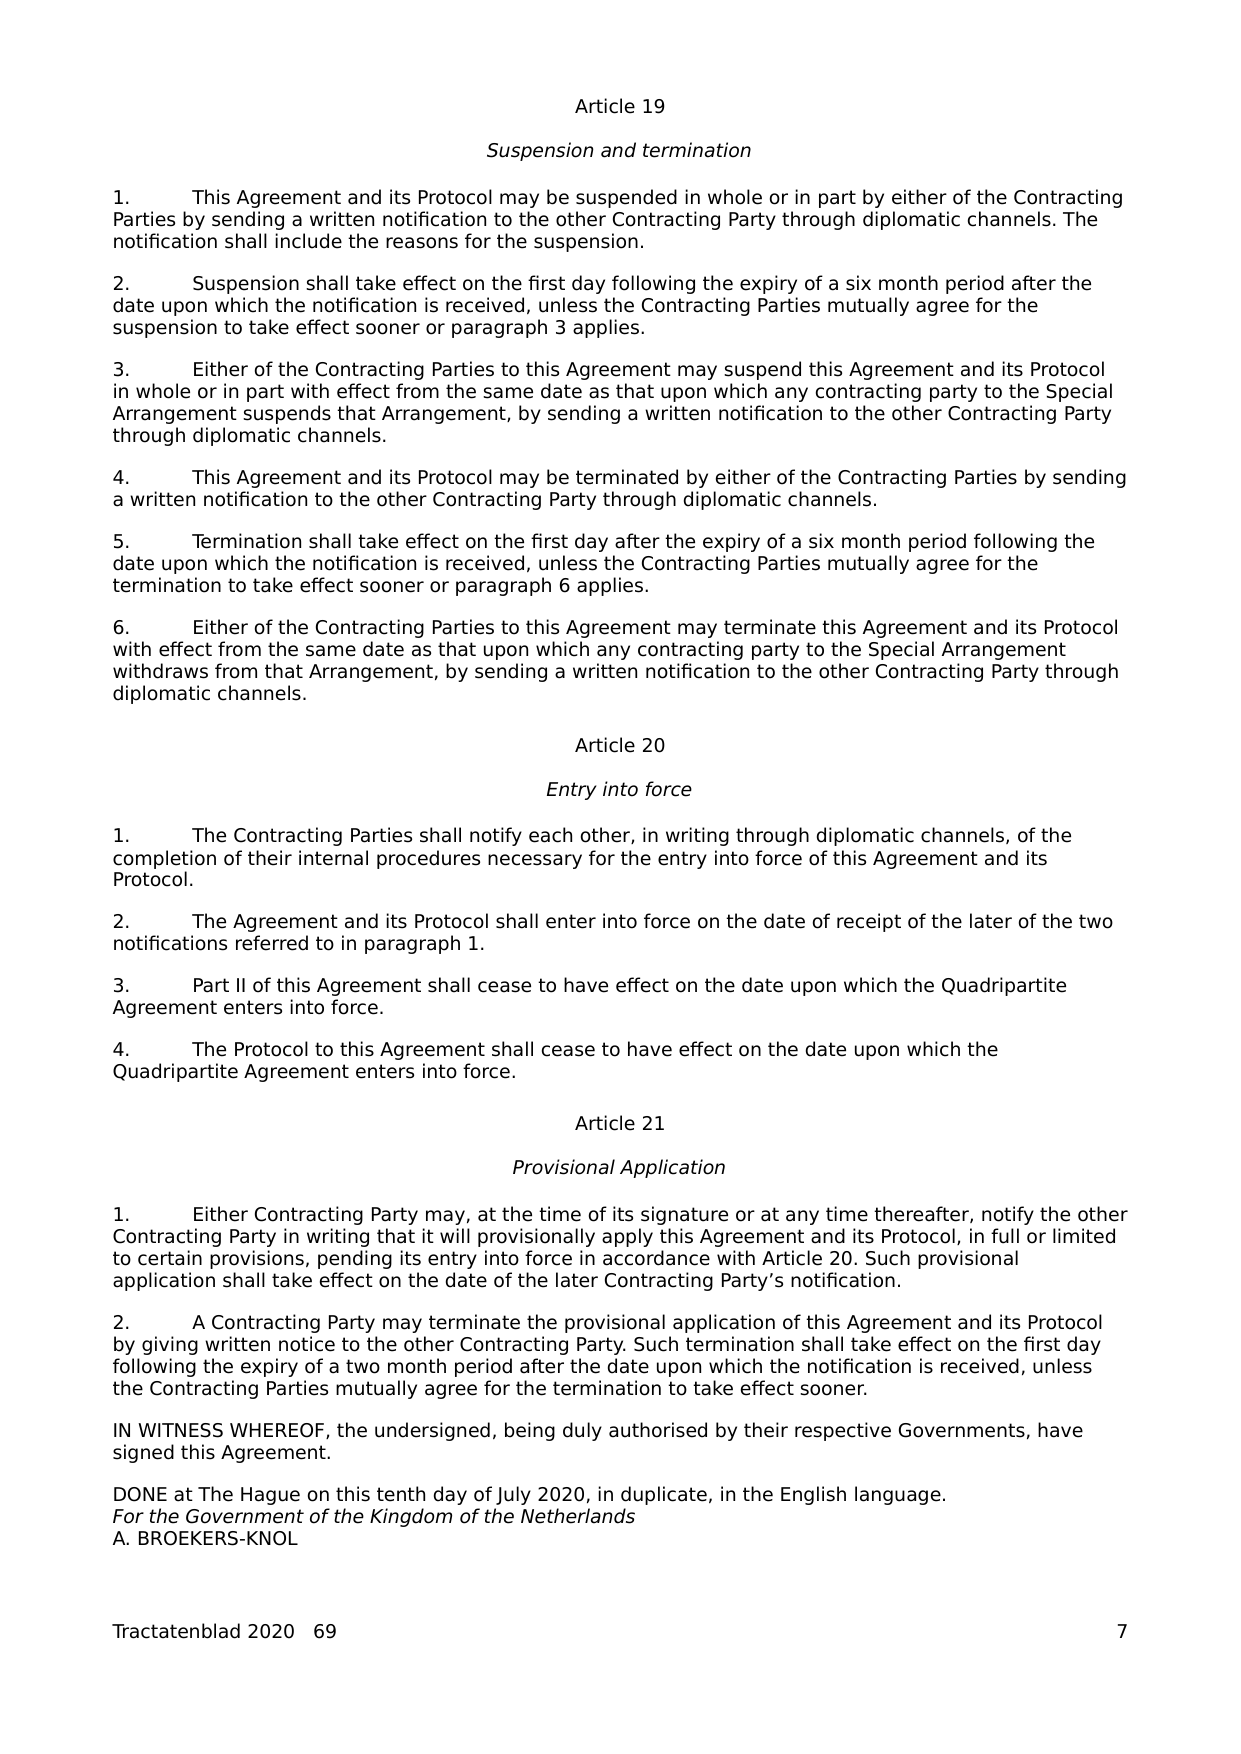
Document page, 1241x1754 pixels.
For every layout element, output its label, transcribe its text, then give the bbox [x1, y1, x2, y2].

text For the Government of the Kingdom of the Netherlands A. BROEKERS-KNOL [112, 1506, 1128, 1550]
text 5. Termination shall take effect on the first day after the expiry of a six month period following the date upon which the notification is received, unless the Contracting Parties mutually agree for the termination to take effect sooner or paragraph 6 applies. [112, 531, 1128, 597]
text 1. Either Contracting Party may, at the time of its signature or at any time thereafter, notify the other Contracting Party in writing that it will provisionally apply this Agreement and its Protocol, in full or limited to certain provisions, pending its entry into force in accordance with Article 20. Such provisional application shall take effect on the date of the later Contracting Party’s notification. [112, 1204, 1128, 1292]
text 2. The Agreement and its Protocol shall enter into force on the date of receipt of the later of the two notifications referred to in paragraph 1. [112, 911, 1128, 955]
text 1. The Contracting Parties shall notify each other, in writing through diplomatic channels, of the completion of their internal procedures necessary for the entry into force of this Agreement and its Protocol. [112, 825, 1128, 891]
text 6. Either of the Contracting Parties to this Agreement may terminate this Agreement and its Protocol with effect from the same date as that upon which any contracting party to the Special Arrangement withdraws from that Arrangement, by sending a written notification to the other Contracting Party through diplomatic channels. [112, 617, 1128, 704]
subtitle Article 21 Provisional Application [112, 1113, 1128, 1179]
text IN WITNESS WHEREOF, the undersigned, being duly authorised by their respective Governments, have signed this Agreement. [112, 1420, 1128, 1464]
text 2. Suspension shall take effect on the first day following the expiry of a six month period after the date upon which the notification is received, unless the Contracting Parties mutually agree for the suspension to take effect sooner or paragraph 3 applies. [112, 273, 1128, 339]
subtitle Article 19 Suspension and termination [112, 96, 1128, 162]
text 3. Part II of this Agreement shall cease to have effect on the date upon which the Quadripartite Agreement enters into force. [112, 975, 1128, 1019]
text 1. This Agreement and its Protocol may be suspended in whole or in part by either of the Contracting Parties by sending a written notification to the other Contracting Party through diplomatic channels. The notification shall include the reasons for the suspension. [112, 187, 1128, 253]
text 3. Either of the Contracting Parties to this Agreement may suspend this Agreement and its Protocol in whole or in part with effect from the same date as that upon which any contracting party to the Special Arrangement suspends that Arrangement, by sending a written notification to the other Contracting Party through diplomatic channels. [112, 359, 1128, 447]
text DONE at The Hague on this tenth day of July 2020, in duplicate, in the English language. [112, 1484, 1128, 1506]
subtitle Article 20 Entry into force [112, 734, 1128, 800]
text 2. A Contracting Party may terminate the provisional application of this Agreement and its Protocol by giving written notice to the other Contracting Party. Such termination shall take effect on the first day following the expiry of a two month period after the date upon which the notification is received, unless the Contracting Parties mutually agree for the termination to take effect sooner. [112, 1312, 1128, 1400]
text 4. The Protocol to this Agreement shall cease to have effect on the date upon which the Quadripartite Agreement enters into force. [112, 1039, 1128, 1083]
text 4. This Agreement and its Protocol may be terminated by either of the Contracting Parties by sending a written notification to the other Contracting Party through diplomatic channels. [112, 467, 1128, 511]
